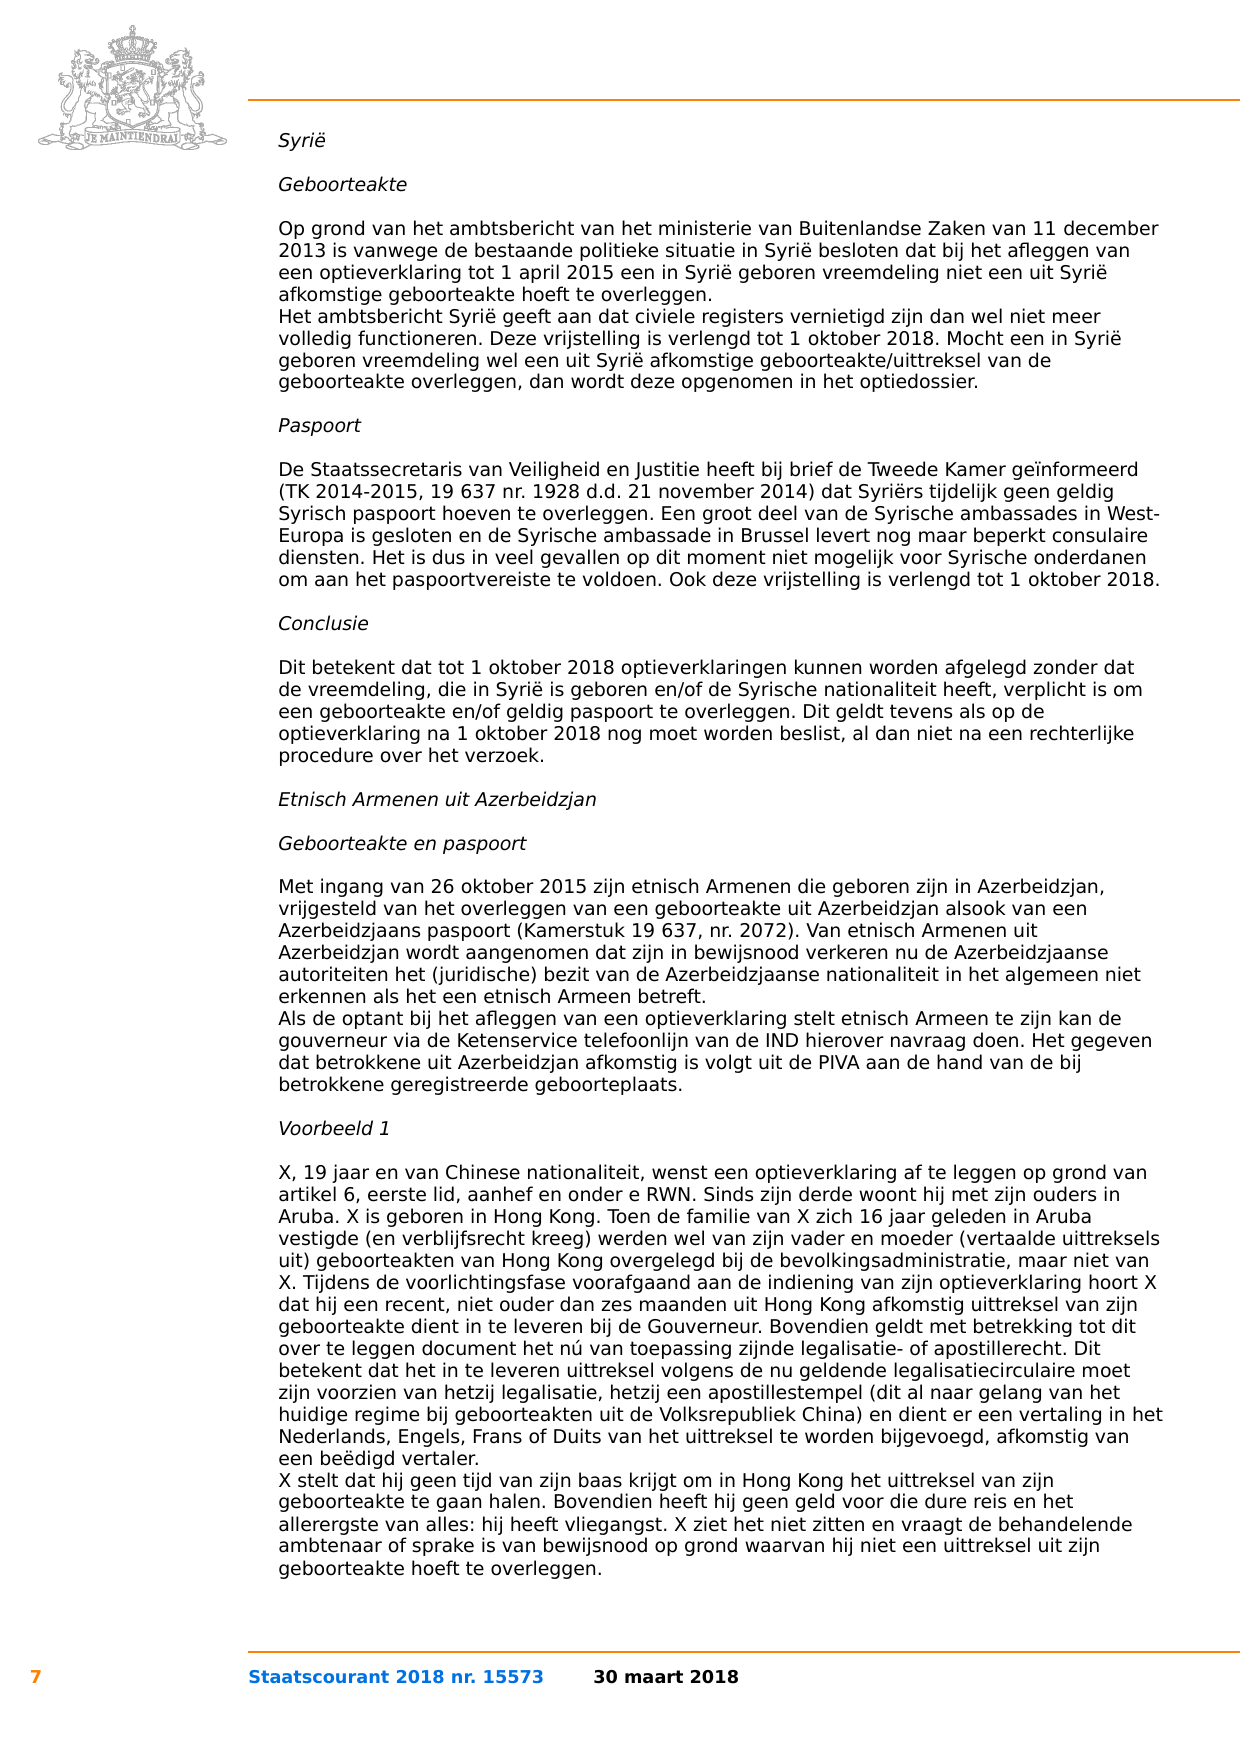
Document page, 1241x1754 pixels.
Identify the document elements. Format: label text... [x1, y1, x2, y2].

subtitle Voorbeeld 1 [278, 1118, 1163, 1140]
subtitle Conclusie [278, 613, 1163, 635]
subtitle Syrië [278, 130, 1163, 152]
subtitle Geboorteakte en paspoort [278, 832, 1163, 854]
text Het ambtsbericht Syrië geeft aan dat civiele registers vernietigd zijn dan wel niet meer volledig functioneren. Deze vrijstelling is verlengd tot 1 oktober 2018. Mocht een in Syrië geboren vreemdeling wel een uit Syrië afkomstige geboorteakte/uittreksel van de geboorteakte overleggen, dan wordt deze opgenomen in het optiedossier. [278, 306, 1163, 393]
text X, 19 jaar en van Chinese nationaliteit, wenst een optieverklaring af te leggen op grond van artikel 6, eerste lid, aanhef en onder e RWN. Sinds zijn derde woont hij met zijn ouders in Aruba. X is geboren in Hong Kong. Toen de familie van X zich 16 jaar geleden in Aruba vestigde (en verblijfsrecht kreeg) werden wel van zijn vader en moeder (vertaalde uittreksels uit) geboorteakten van Hong Kong overgelegd bij de bevolkingsadministratie, maar niet van X. Tijdens de voorlichtingsfase voorafgaand aan de indiening van zijn optieverklaring hoort X dat hij een recent, niet ouder dan zes maanden uit Hong Kong afkomstig uittreksel van zijn geboorteakte dient in te leveren bij de Gouverneur. Bovendien geldt met betrekking tot dit over te leggen document het nú van toepassing zijnde legalisatie- of apostillerecht. Dit betekent dat het in te leveren uittreksel volgens de nu geldende legalisatiecirculaire moet zijn voorzien van hetzij legalisatie, hetzij een apostillestempel (dit al naar gelang van het huidige regime bij geboorteakten uit de Volksrepubliek China) en dient er een vertaling in het Nederlands, Engels, Frans of Duits van het uittreksel te worden bijgevoegd, afkomstig van een beëdigd vertaler. [278, 1162, 1163, 1469]
subtitle Geboorteakte [278, 174, 1163, 196]
picture [38, 25, 227, 150]
subtitle Etnisch Armenen uit Azerbeidzjan [278, 788, 1163, 811]
text Dit betekent dat tot 1 oktober 2018 optieverklaringen kunnen worden afgelegd zonder dat de vreemdeling, die in Syrië is geboren en/of de Syrische nationaliteit heeft, verplicht is om een geboorteakte en/of geldig paspoort te overleggen. Dit geldt tevens als op de optieverklaring na 1 oktober 2018 nog moet worden beslist, al dan niet na een rechterlijke procedure over het verzoek. [278, 657, 1163, 767]
text Met ingang van 26 oktober 2015 zijn etnisch Armenen die geboren zijn in Azerbeidzjan, vrijgesteld van het overleggen van een geboorteakte uit Azerbeidzjan alsook van een Azerbeidzjaans paspoort (Kamerstuk 19 637, nr. 2072). Van etnisch Armenen uit Azerbeidzjan wordt aangenomen dat zijn in bewijsnood verkeren nu de Azerbeidzjaanse autoriteiten het (juridische) bezit van de Azerbeidzjaanse nationaliteit in het algemeen niet erkennen als het een etnisch Armeen betreft. [278, 876, 1163, 1008]
text Op grond van het ambtsbericht van het ministerie van Buitenlandse Zaken van 11 december 2013 is vanwege de bestaande politieke situatie in Syrië besloten dat bij het afleggen van een optieverklaring tot 1 april 2015 een in Syrië geboren vreemdeling niet een uit Syrië afkomstige geboorteakte hoeft te overleggen. [278, 218, 1163, 306]
text Als de optant bij het afleggen van een optieverklaring stelt etnisch Armeen te zijn kan de gouverneur via de Ketenservice telefoonlijn van de IND hierover navraag doen. Het gegeven dat betrokkene uit Azerbeidzjan afkomstig is volgt uit de PIVA aan de hand van de bij betrokkene geregistreerde geboorteplaats. [278, 1008, 1163, 1096]
text X stelt dat hij geen tijd van zijn baas krijgt om in Hong Kong het uittreksel van zijn geboorteakte te gaan halen. Bovendien heeft hij geen geld voor die dure reis en het allerergste van alles: hij heeft vliegangst. X ziet het niet zitten en vraagt de behandelende ambtenaar of sprake is van bewijsnood op grond waarvan hij niet een uittreksel uit zijn geboorteakte hoeft te overleggen. [278, 1469, 1163, 1579]
text De Staatssecretaris van Veiligheid en Justitie heeft bij brief de Tweede Kamer geïnformeerd (TK 2014-2015, 19 637 nr. 1928 d.d. 21 november 2014) dat Syriërs tijdelijk geen geldig Syrisch paspoort hoeven te overleggen. Een groot deel van de Syrische ambassades in West-Europa is gesloten en de Syrische ambassade in Brussel levert nog maar beperkt consulaire diensten. Het is dus in veel gevallen op dit moment niet mogelijk voor Syrische onderdanen om aan het paspoortvereiste te voldoen. Ook deze vrijstelling is verlengd tot 1 oktober 2018. [278, 459, 1163, 591]
subtitle Paspoort [278, 415, 1163, 437]
